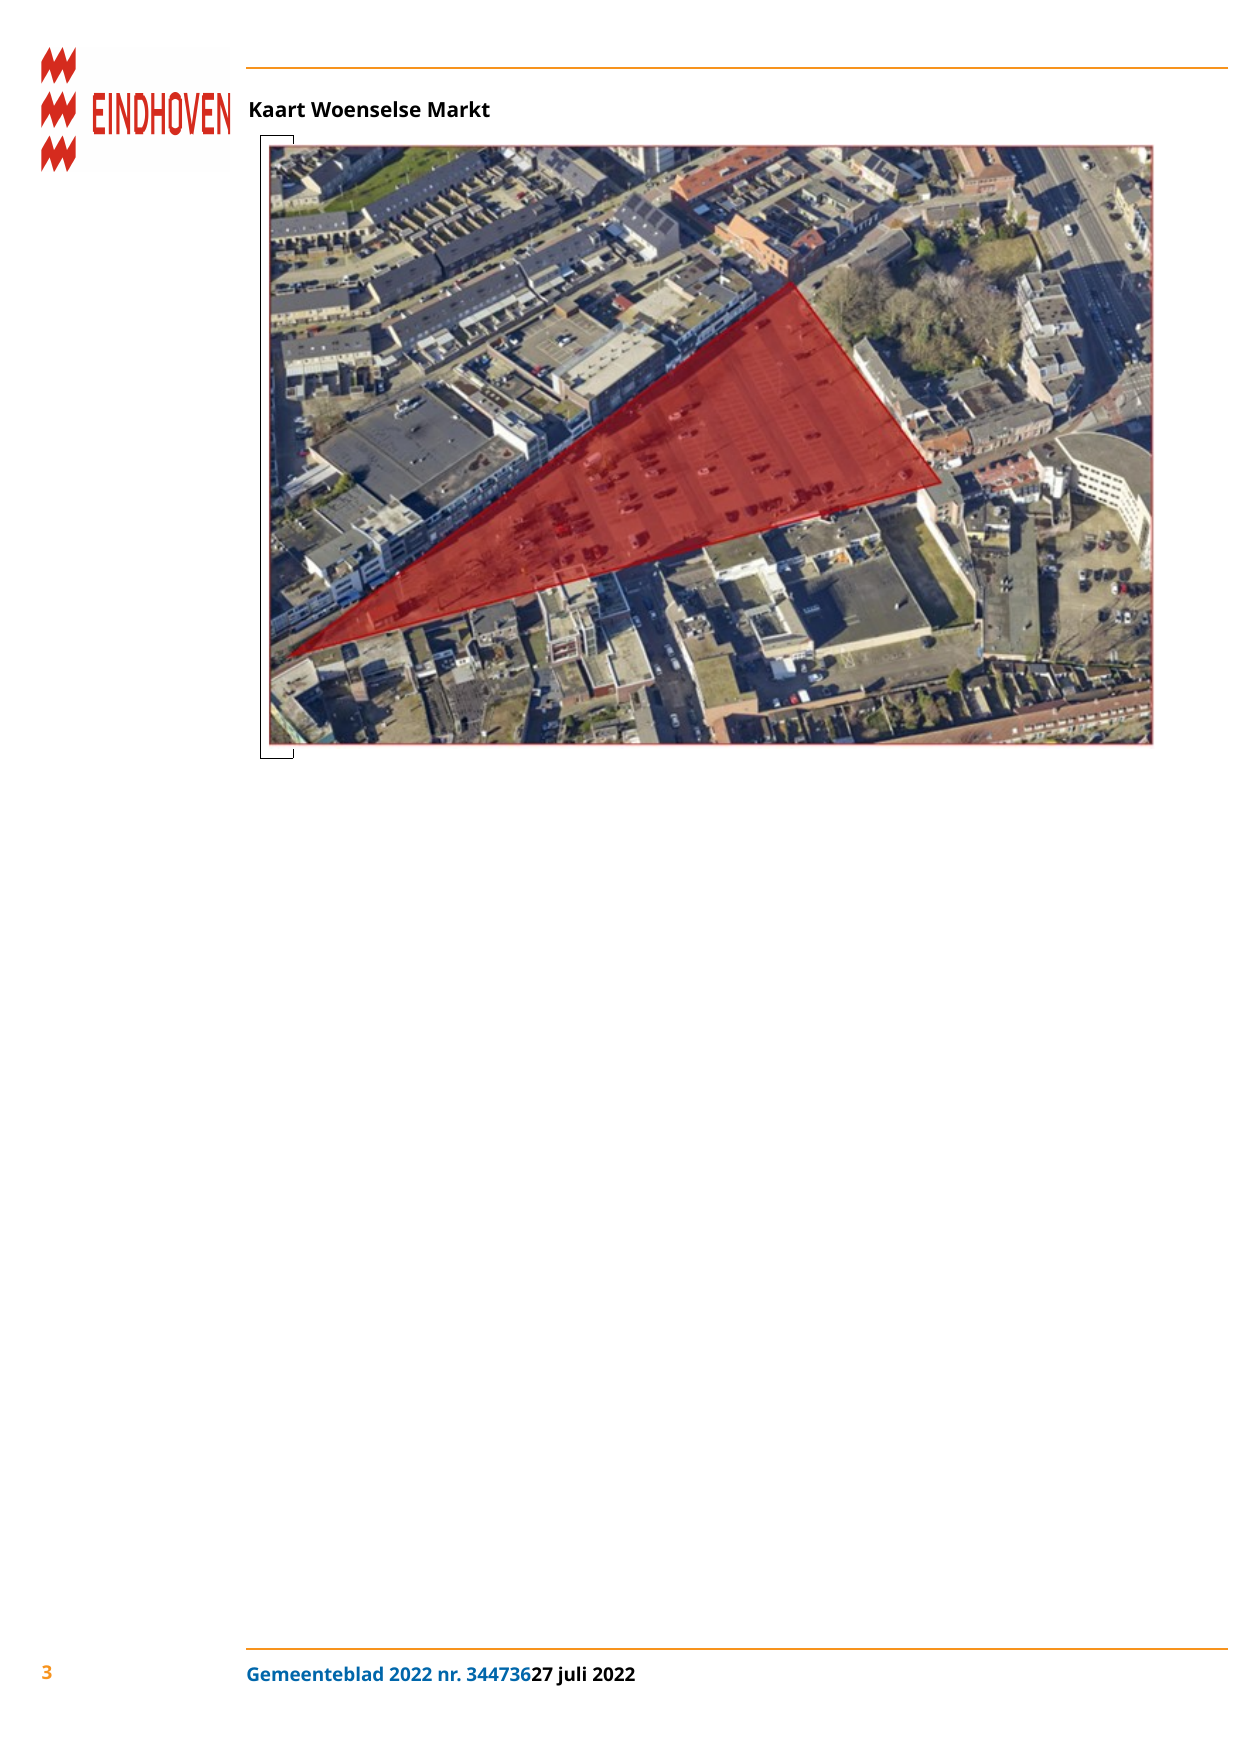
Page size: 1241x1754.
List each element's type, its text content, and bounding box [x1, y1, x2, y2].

picture [268, 144, 1155, 749]
picture [41, 47, 231, 172]
text Kaart Woenselse Markt [248, 95, 1152, 123]
